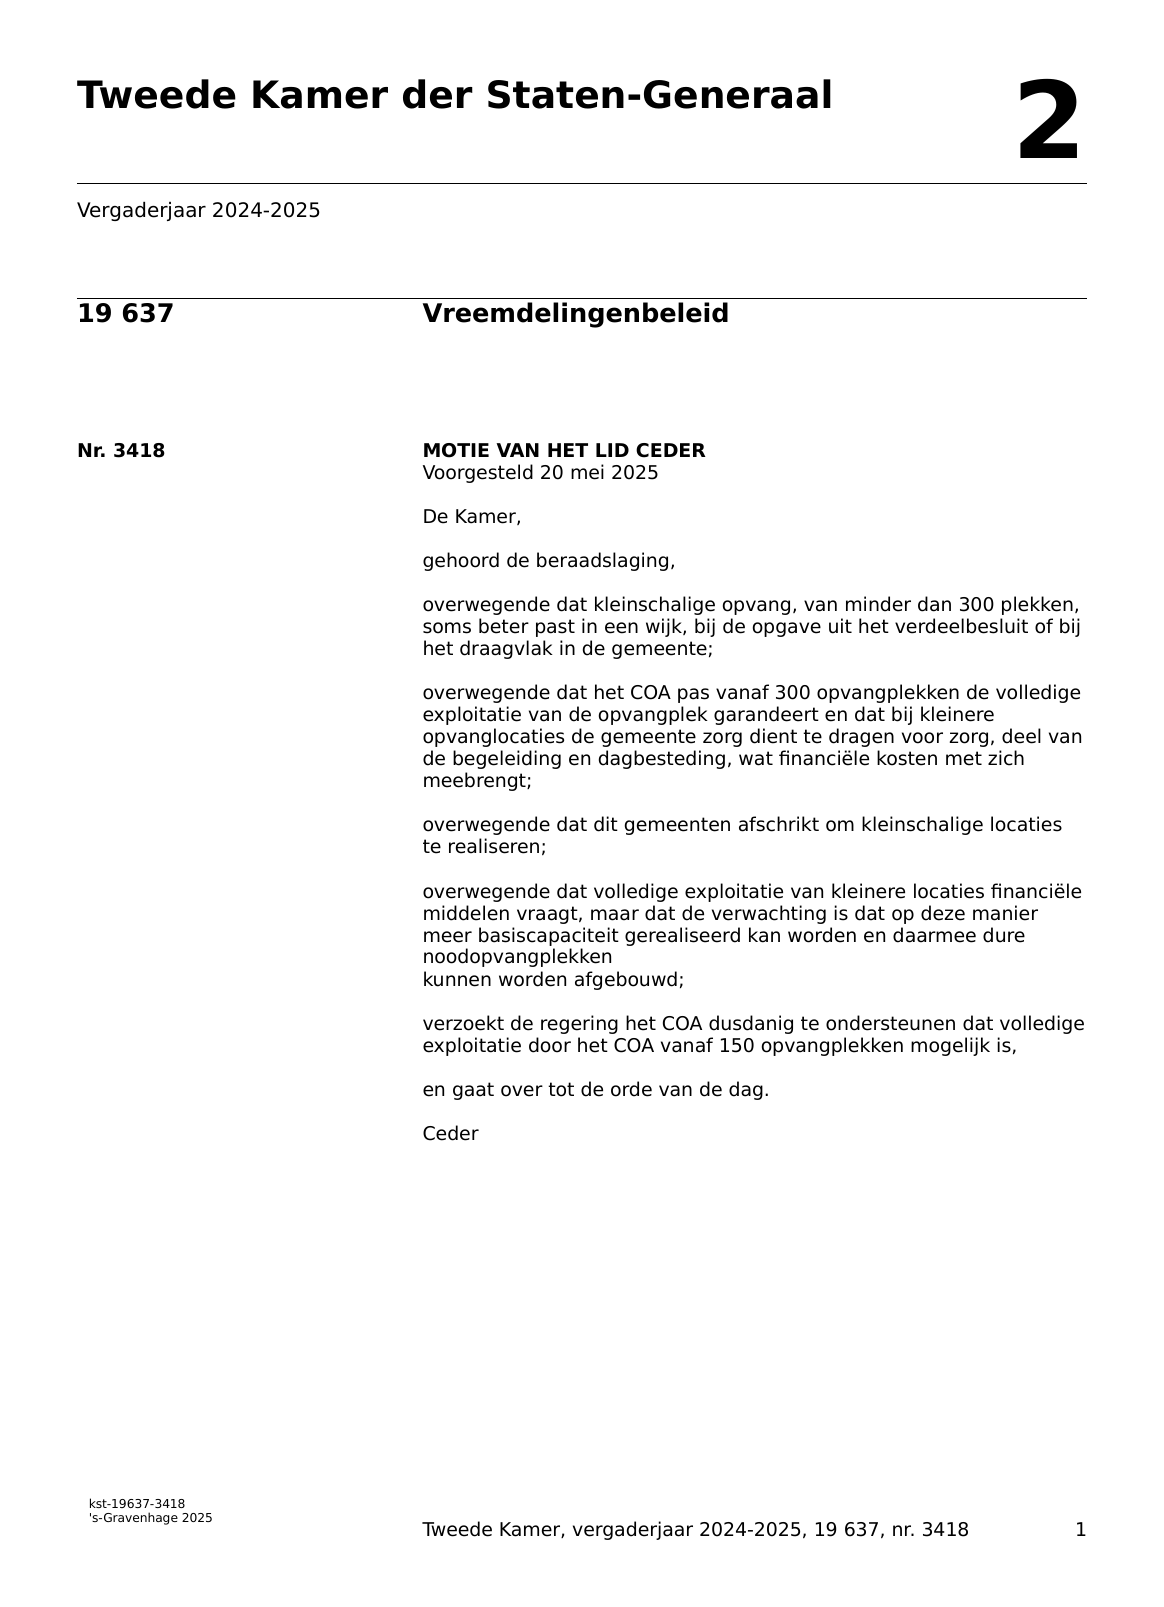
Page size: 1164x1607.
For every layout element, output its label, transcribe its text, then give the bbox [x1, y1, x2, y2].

text overwegende dat het COA pas vanaf 300 opvangplekken de volledige exploitatie van de opvangplek garandeert en dat bij kleinere opvanglocaties de gemeente zorg dient te dragen voor zorg, deel van de begeleiding en dagbesteding, wat financiële kosten met zich meebrengt; [422, 682, 1087, 792]
text 's-Gravenhage 2025 [88, 1511, 323, 1525]
text Ceder [422, 1123, 1087, 1145]
text overwegende dat volledige exploitatie van kleinere locaties financiële middelen vraagt, maar dat de verwachting is dat op deze manier meer basiscapaciteit gerealiseerd kan worden en daarmee dure noodopvangplekken [422, 881, 1087, 968]
subtitle Nr. 3418 MOTIE VAN HET LID CEDER [77, 440, 1087, 462]
text kunnen worden afgebouwd; [422, 968, 1087, 990]
text en gaat over tot de orde van de dag. [422, 1079, 1087, 1101]
text gehoord de beraadslaging, [422, 550, 1087, 572]
text overwegende dat kleinschalige opvang, van minder dan 300 plekken, soms beter past in een wijk, bij de opgave uit het verdeelbesluit of bij het draagvlak in de gemeente; [422, 594, 1087, 660]
text overwegende dat dit gemeenten afschrikt om kleinschalige locaties te realiseren; [422, 814, 1087, 858]
table_header Tweede Kamer der Staten-Generaal [77, 59, 886, 183]
text kst-19637-3418 [88, 1497, 323, 1511]
table_header 2 [886, 59, 1087, 183]
text verzoekt de regering het COA dusdanig te ondersteunen dat volledige exploitatie door het COA vanaf 150 opvangplekken mogelijk is, [422, 1013, 1087, 1057]
table_cell Vergaderjaar 2024-2025 [77, 184, 1087, 298]
subtitle 19 637 Vreemdelingenbeleid [77, 299, 1087, 329]
text Voorgesteld 20 mei 2025 [422, 462, 1087, 484]
text De Kamer, [422, 506, 1087, 528]
